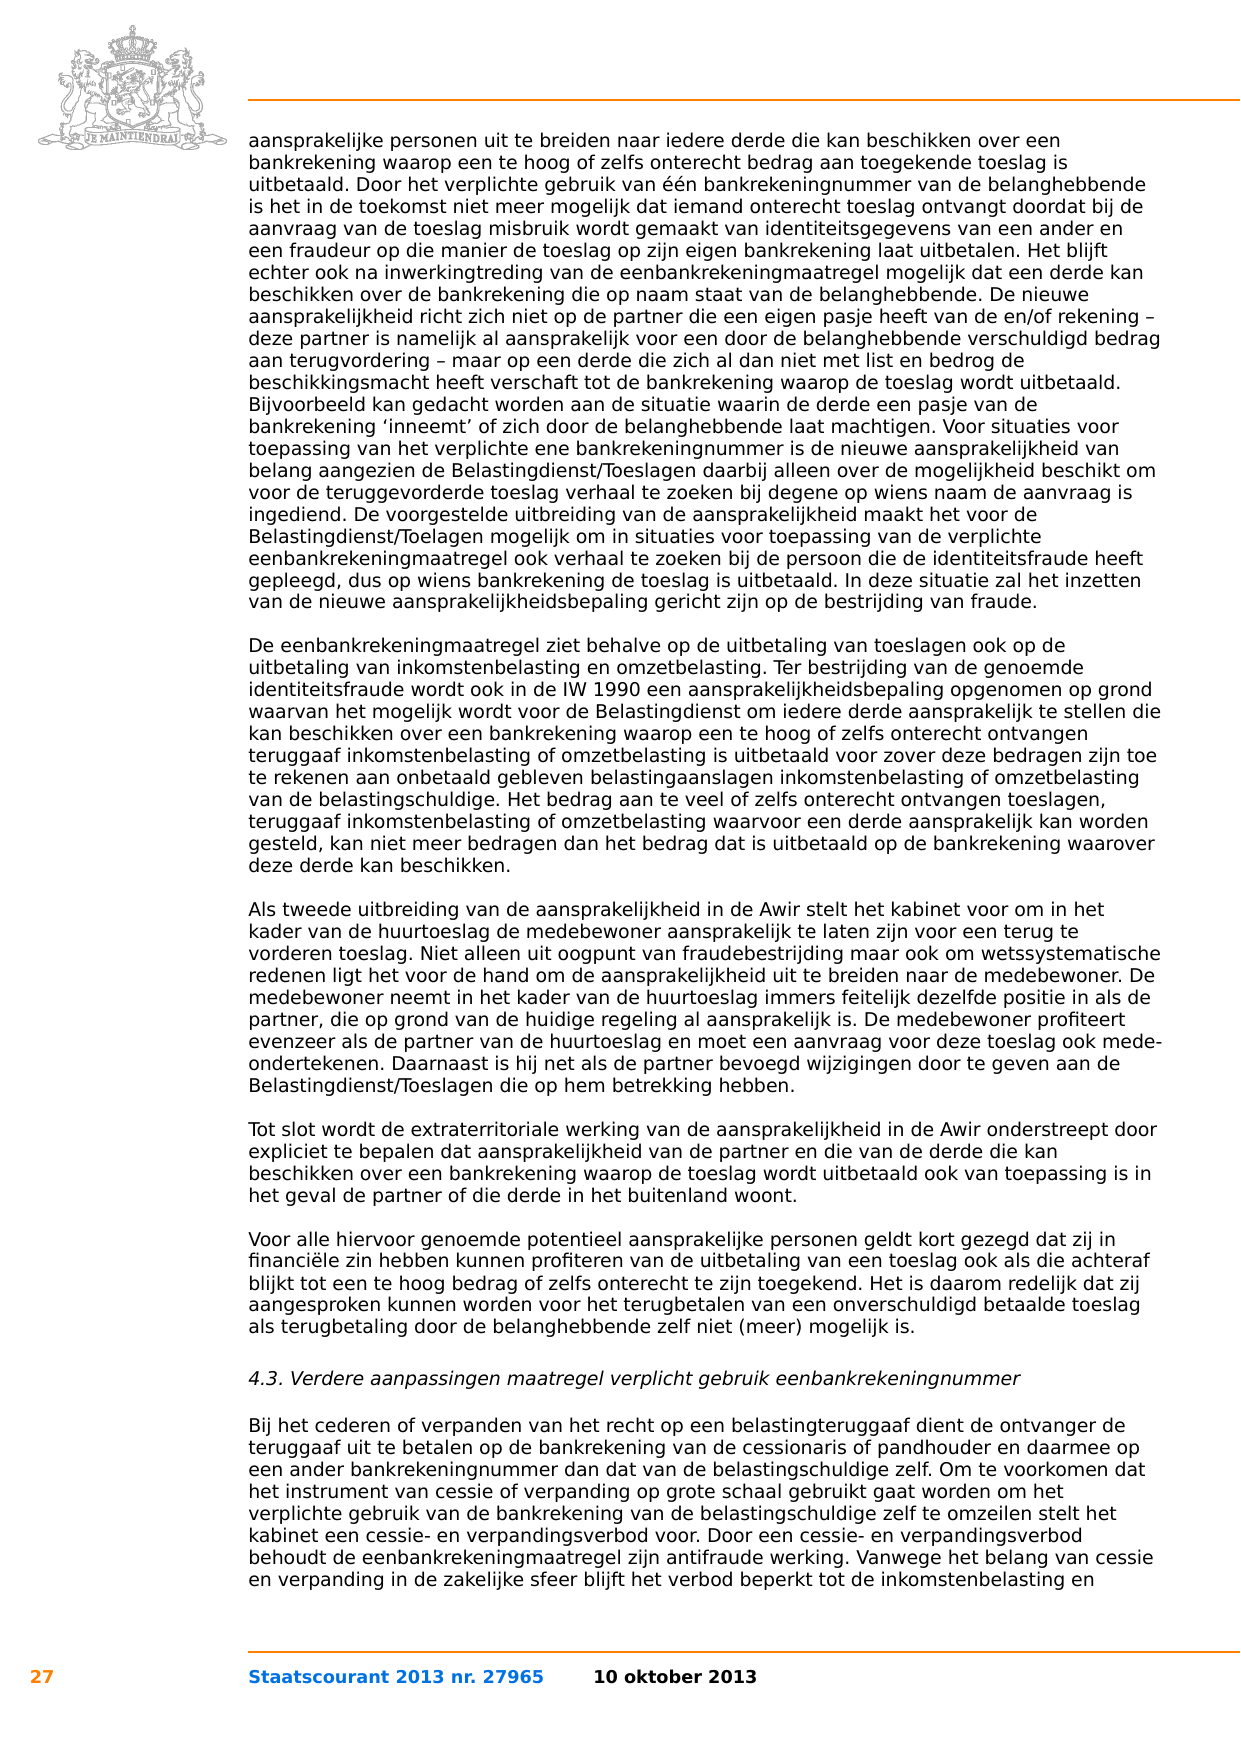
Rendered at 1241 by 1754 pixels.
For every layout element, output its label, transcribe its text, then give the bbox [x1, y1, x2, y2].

picture [38, 25, 227, 150]
subtitle 4.3. Verdere aanpassingen maatregel verplicht gebruik eenbankrekeningnummer [248, 1368, 1163, 1390]
text Als tweede uitbreiding van de aansprakelijkheid in de Awir stelt het kabinet voor om in het kader van de huurtoeslag de medebewoner aansprakelijk te laten zijn voor een terug te vorderen toeslag. Niet alleen uit oogpunt van fraudebestrijding maar ook om wetssystematische redenen ligt het voor de hand om de aansprakelijkheid uit te breiden naar de medebewoner. De medebewoner neemt in het kader van de huurtoeslag immers feitelijk dezelfde positie in als de partner, die op grond van de huidige regeling al aansprakelijk is. De medebewoner profiteert evenzeer als de partner van de huurtoeslag en moet een aanvraag voor deze toeslag ook mede-ondertekenen. Daarnaast is hij net als de partner bevoegd wijzigingen door te geven aan de Belastingdienst/Toeslagen die op hem betrekking hebben. [248, 899, 1163, 1097]
text aansprakelijke personen uit te breiden naar iedere derde die kan beschikken over een bankrekening waarop een te hoog of zelfs onterecht bedrag aan toegekende toeslag is uitbetaald. Door het verplichte gebruik van één bankrekeningnummer van de belanghebbende is het in de toekomst niet meer mogelijk dat iemand onterecht toeslag ontvangt doordat bij de aanvraag van de toeslag misbruik wordt gemaakt van identiteitsgegevens van een ander en een fraudeur op die manier de toeslag op zijn eigen bankrekening laat uitbetalen. Het blijft echter ook na inwerkingtreding van de eenbankrekeningmaatregel mogelijk dat een derde kan beschikken over de bankrekening die op naam staat van de belanghebbende. De nieuwe aansprakelijkheid richt zich niet op de partner die een eigen pasje heeft van de en/of rekening – deze partner is namelijk al aansprakelijk voor een door de belanghebbende verschuldigd bedrag aan terugvordering – maar op een derde die zich al dan niet met list en bedrog de beschikkingsmacht heeft verschaft tot de bankrekening waarop de toeslag wordt uitbetaald. Bijvoorbeeld kan gedacht worden aan de situatie waarin de derde een pasje van de bankrekening ‘inneemt’ of zich door de belanghebbende laat machtigen. Voor situaties voor toepassing van het verplichte ene bankrekeningnummer is de nieuwe aansprakelijkheid van belang aangezien de Belastingdienst/Toeslagen daarbij alleen over de mogelijkheid beschikt om voor de teruggevorderde toeslag verhaal te zoeken bij degene op wiens naam de aanvraag is ingediend. De voorgestelde uitbreiding van de aansprakelijkheid maakt het voor de Belastingdienst/Toelagen mogelijk om in situaties voor toepassing van de verplichte eenbankrekeningmaatregel ook verhaal te zoeken bij de persoon die de identiteitsfraude heeft gepleegd, dus op wiens bankrekening de toeslag is uitbetaald. In deze situatie zal het inzetten van de nieuwe aansprakelijkheidsbepaling gericht zijn op de bestrijding van fraude. [248, 130, 1163, 613]
text De eenbankrekeningmaatregel ziet behalve op de uitbetaling van toeslagen ook op de uitbetaling van inkomstenbelasting en omzetbelasting. Ter bestrijding van de genoemde identiteitsfraude wordt ook in de IW 1990 een aansprakelijkheidsbepaling opgenomen op grond waarvan het mogelijk wordt voor de Belastingdienst om iedere derde aansprakelijk te stellen die kan beschikken over een bankrekening waarop een te hoog of zelfs onterecht ontvangen teruggaaf inkomstenbelasting of omzetbelasting is uitbetaald voor zover deze bedragen zijn toe te rekenen aan onbetaald gebleven belastingaanslagen inkomstenbelasting of omzetbelasting van de belastingschuldige. Het bedrag aan te veel of zelfs onterecht ontvangen toeslagen, teruggaaf inkomstenbelasting of omzetbelasting waarvoor een derde aansprakelijk kan worden gesteld, kan niet meer bedragen dan het bedrag dat is uitbetaald op de bankrekening waarover deze derde kan beschikken. [248, 635, 1163, 877]
text Tot slot wordt de extraterritoriale werking van de aansprakelijkheid in de Awir onderstreept door expliciet te bepalen dat aansprakelijkheid van de partner en die van de derde die kan beschikken over een bankrekening waarop de toeslag wordt uitbetaald ook van toepassing is in het geval de partner of die derde in het buitenland woont. [248, 1119, 1163, 1207]
text Bij het cederen of verpanden van het recht op een belastingteruggaaf dient de ontvanger de teruggaaf uit te betalen op de bankrekening van de cessionaris of pandhouder en daarmee op een ander bankrekeningnummer dan dat van de belastingschuldige zelf. Om te voorkomen dat het instrument van cessie of verpanding op grote schaal gebruikt gaat worden om het verplichte gebruik van de bankrekening van de belastingschuldige zelf te omzeilen stelt het kabinet een cessie- en verpandingsverbod voor. Door een cessie- en verpandingsverbod behoudt de eenbankrekeningmaatregel zijn antifraude werking. Vanwege het belang van cessie en verpanding in de zakelijke sfeer blijft het verbod beperkt tot de inkomstenbelasting en [248, 1415, 1163, 1591]
text Voor alle hiervoor genoemde potentieel aansprakelijke personen geldt kort gezegd dat zij in financiële zin hebben kunnen profiteren van de uitbetaling van een toeslag ook als die achteraf blijkt tot een te hoog bedrag of zelfs onterecht te zijn toegekend. Het is daarom redelijk dat zij aangesproken kunnen worden voor het terugbetalen van een onverschuldigd betaalde toeslag als terugbetaling door de belanghebbende zelf niet (meer) mogelijk is. [248, 1228, 1163, 1338]
